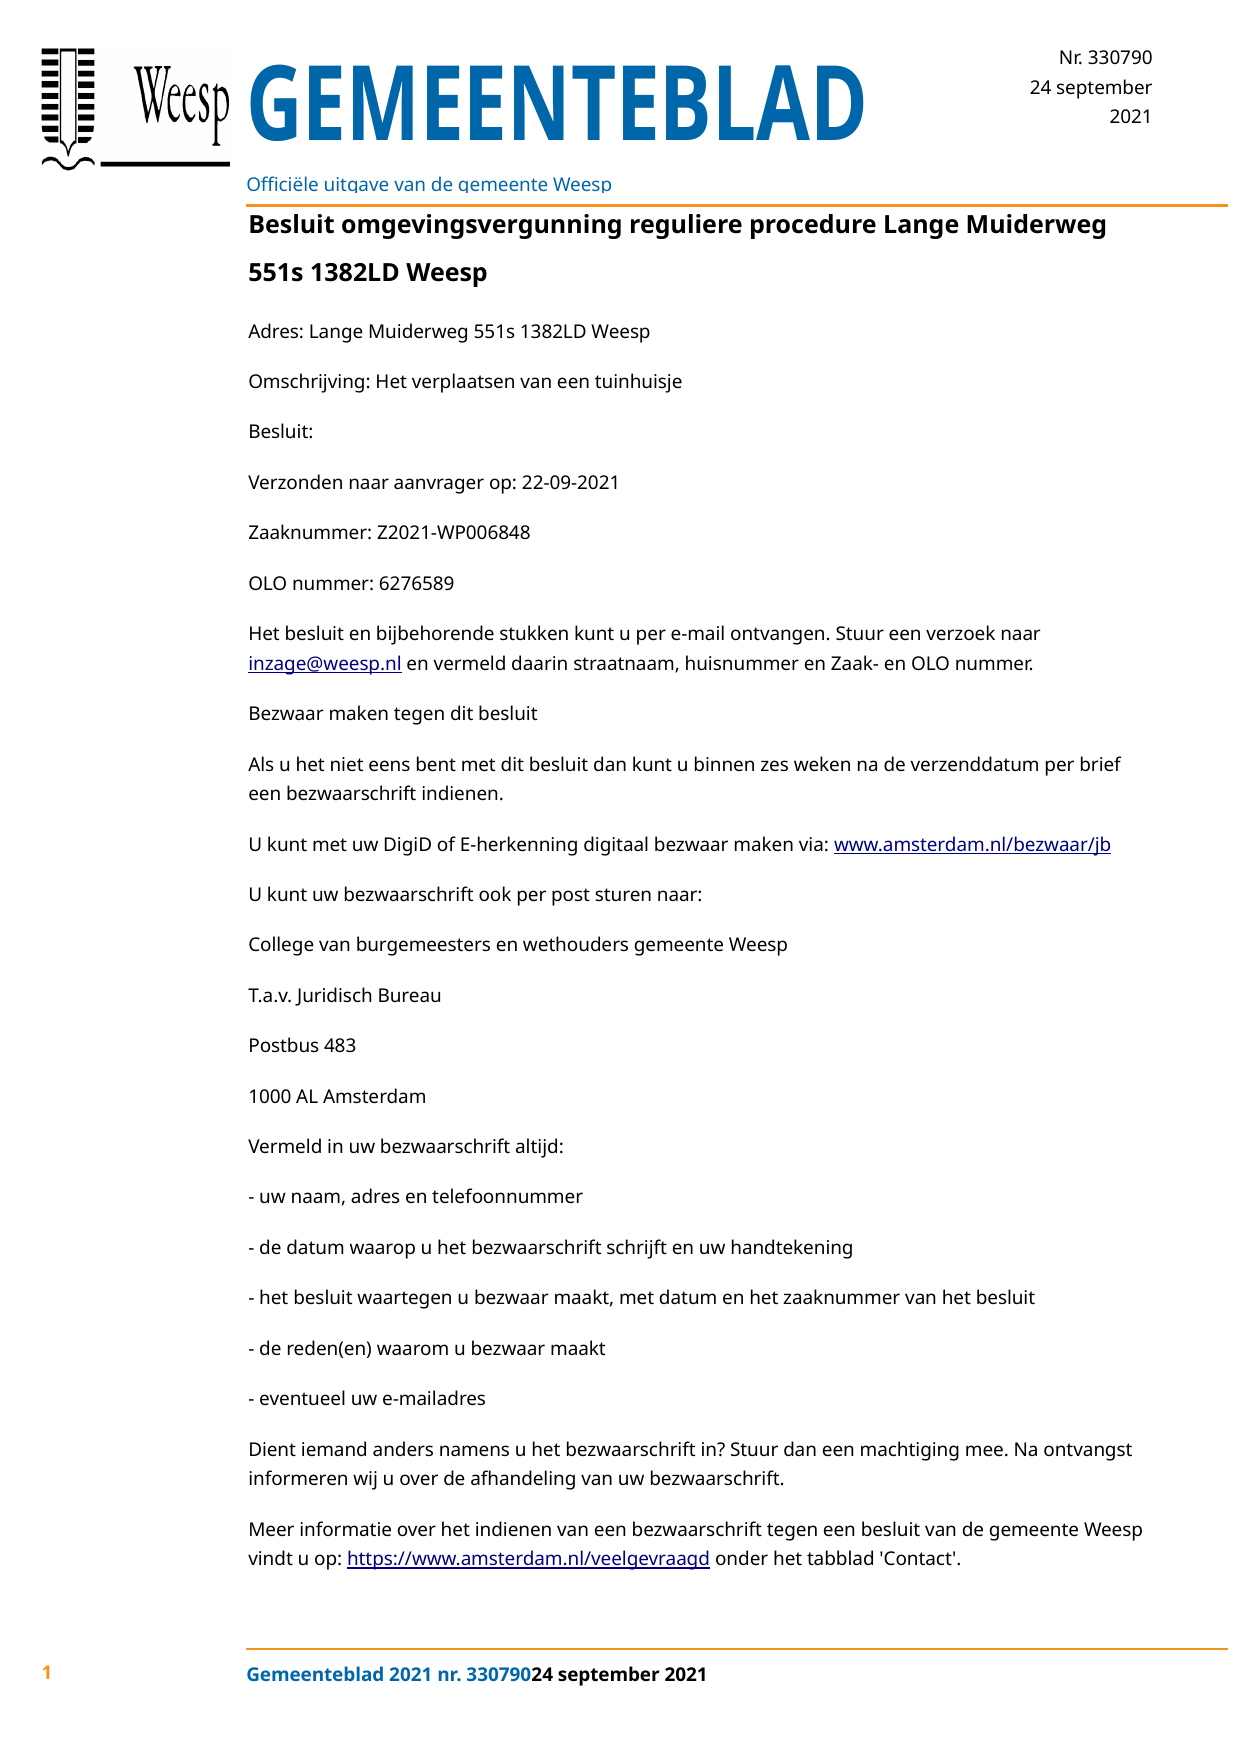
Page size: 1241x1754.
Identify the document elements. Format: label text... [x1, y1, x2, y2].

text Postbus 483 [248, 1032, 1152, 1058]
text - de reden(en) waarom u bezwaar maakt [248, 1335, 1152, 1361]
text - de datum waarop u het bezwaarschrift schrijft en uw handtekening [248, 1234, 1152, 1260]
text - uw naam, adres en telefoonnummer [248, 1184, 1152, 1209]
text Adres: Lange Muiderweg 551s 1382LD Weesp [248, 318, 1152, 344]
text 1000 AL Amsterdam [248, 1083, 1152, 1109]
text Dient iemand anders namens u het bezwaarschrift in? Stuur dan een machtiging mee. Na ontvangst informeren wij u over de afhandeling van uw bezwaarschrift. [248, 1436, 1152, 1491]
text - eventueel uw e-mailadres [248, 1385, 1152, 1411]
text U kunt met uw DigiD of E-herkenning digitaal bezwaar maken via: www.amsterdam.nl/bezwaar/jb [248, 831, 1152, 857]
text Het besluit en bijbehorende stukken kunt u per e-mail ontvangen. Stuur een verzoek naar inzage@weesp.nl en vermeld daarin straatnaam, huisnummer en Zaak- en OLO nummer. [248, 620, 1152, 676]
text Besluit: [248, 419, 1152, 444]
picture [41, 47, 231, 172]
text U kunt uw bezwaarschrift ook per post sturen naar: [248, 881, 1152, 907]
text Meer informatie over het indienen van een bezwaarschrift tegen een besluit van de gemeente Weesp vindt u op: https://www.amsterdam.nl/veelgevraagd onder het tabblad 'Contact'. [248, 1516, 1152, 1571]
text Omschrijving: Het verplaatsen van een tuinhuisje [248, 368, 1152, 394]
text OLO nummer: 6276589 [248, 570, 1152, 596]
text T.a.v. Juridisch Bureau [248, 982, 1152, 1008]
text Verzonden naar aanvrager op: 22-09-2021 [248, 469, 1152, 495]
text Als u het niet eens bent met dit besluit dan kunt u binnen zes weken na de verzenddatum per brief een bezwaarschrift indienen. [248, 751, 1152, 806]
text Zaaknummer: Z2021-WP006848 [248, 519, 1152, 545]
text College van burgemeesters en wethouders gemeente Weesp [248, 932, 1152, 957]
text Vermeld in uw bezwaarschrift altijd: [248, 1133, 1152, 1159]
text - het besluit waartegen u bezwaar maakt, met datum en het zaaknummer van het besluit [248, 1284, 1152, 1310]
text Bezwaar maken tegen dit besluit [248, 700, 1152, 726]
text Besluit omgevingsvergunning reguliere procedure Lange Muiderweg 551s 1382LD Weesp [248, 207, 1152, 288]
